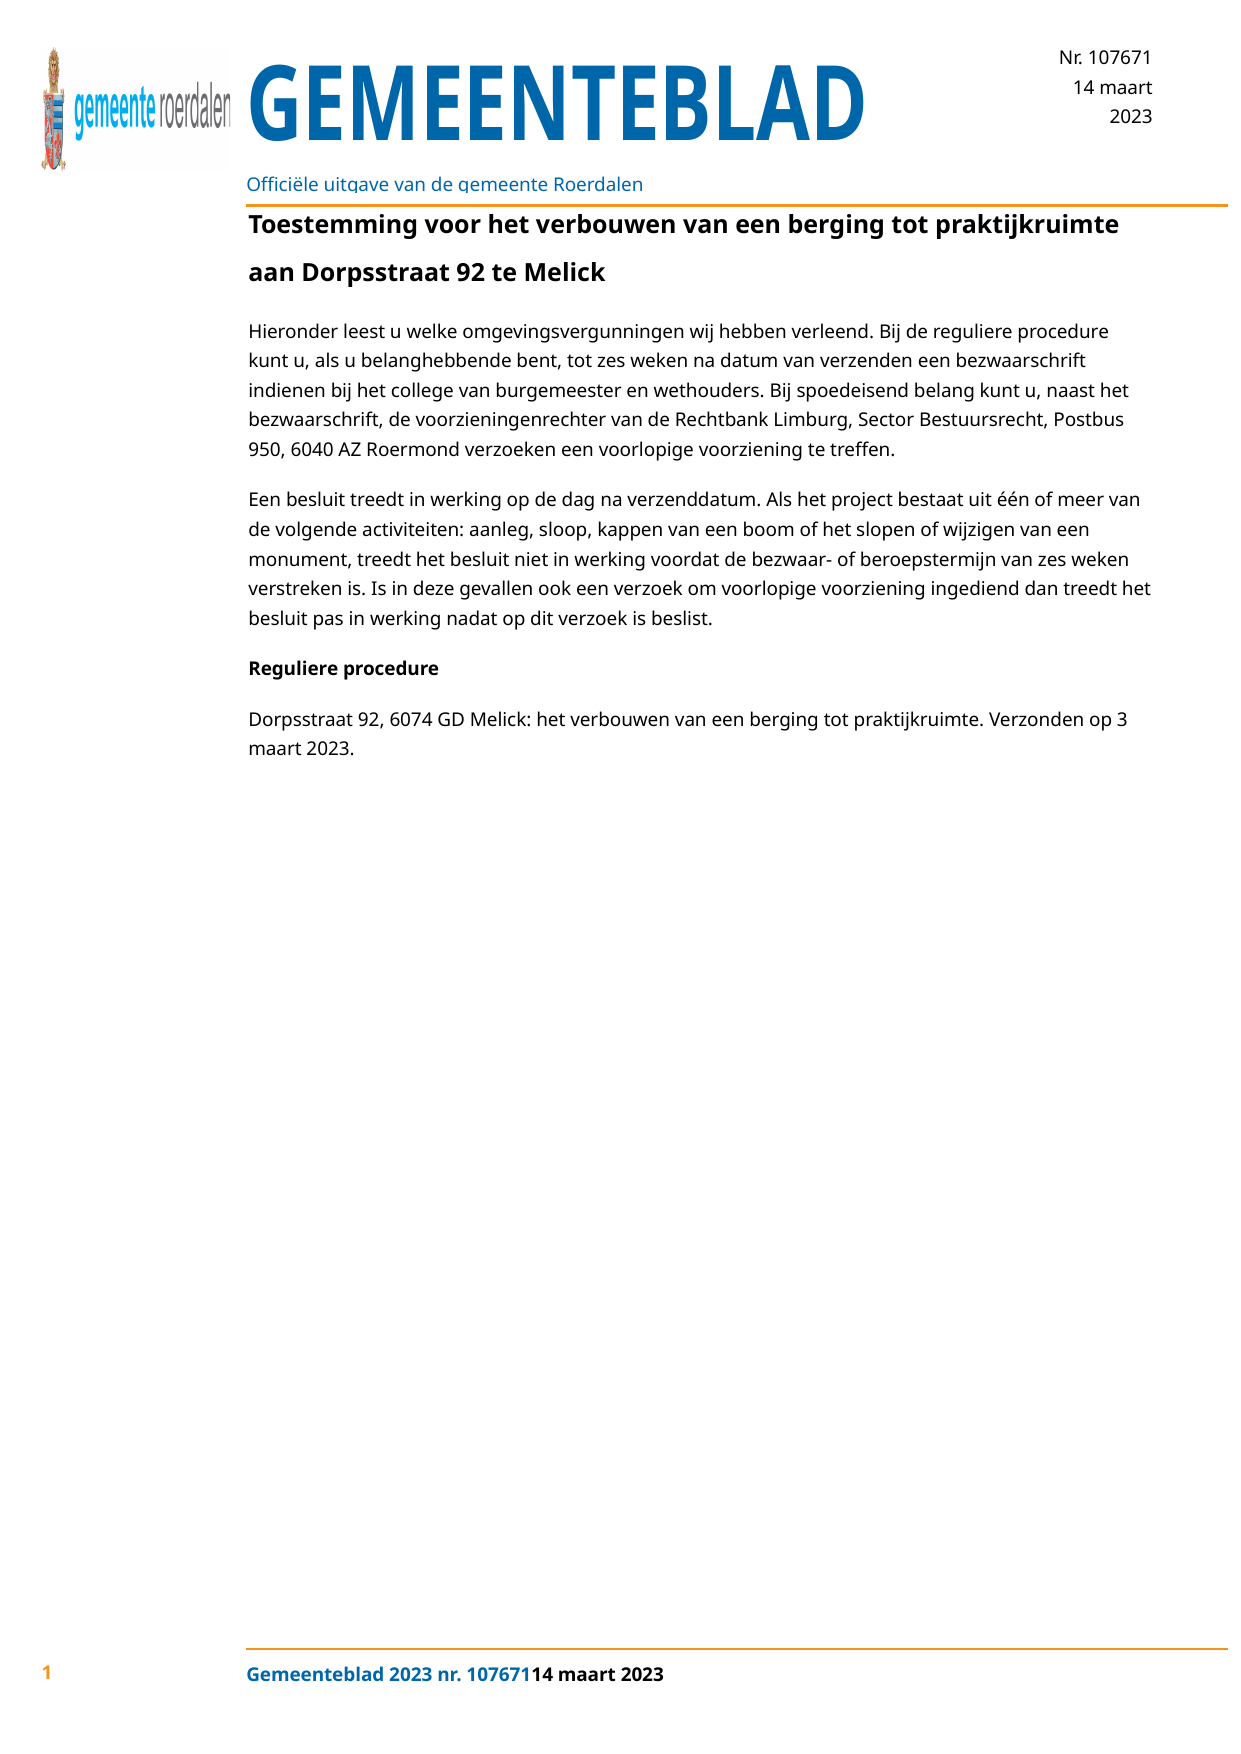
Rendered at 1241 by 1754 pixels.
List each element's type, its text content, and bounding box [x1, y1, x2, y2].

text Toestemming voor het verbouwen van een berging tot praktijkruimte aan Dorpsstraat 92 te Melick [248, 207, 1152, 288]
text Reguliere procedure [248, 655, 1152, 681]
picture [41, 47, 231, 172]
text Een besluit treedt in werking op de dag na verzenddatum. Als het project bestaat uit één of meer van de volgende activiteiten: aanleg, sloop, kappen van een boom of het slopen of wijzigen van een monument, treedt het besluit niet in werking voordat de bezwaar- of beroepstermijn van zes weken verstreken is. Is in deze gevallen ook een verzoek om voorlopige voorziening ingediend dan treedt het besluit pas in werking nadat op dit verzoek is beslist. [248, 487, 1152, 631]
text Hieronder leest u welke omgevingsvergunningen wij hebben verleend. Bij de reguliere procedure kunt u, als u belanghebbende bent, tot zes weken na datum van verzenden een bezwaarschrift indienen bij het college van burgemeester en wethouders. Bij spoedeisend belang kunt u, naast het bezwaarschrift, de voorzieningenrechter van de Rechtbank Limburg, Sector Bestuursrecht, Postbus 950, 6040 AZ Roermond verzoeken een voorlopige voorziening te treffen. [248, 318, 1152, 462]
text Dorpsstraat 92, 6074 GD Melick: het verbouwen van een berging tot praktijkruimte. Verzonden op 3 maart 2023. [248, 706, 1152, 761]
